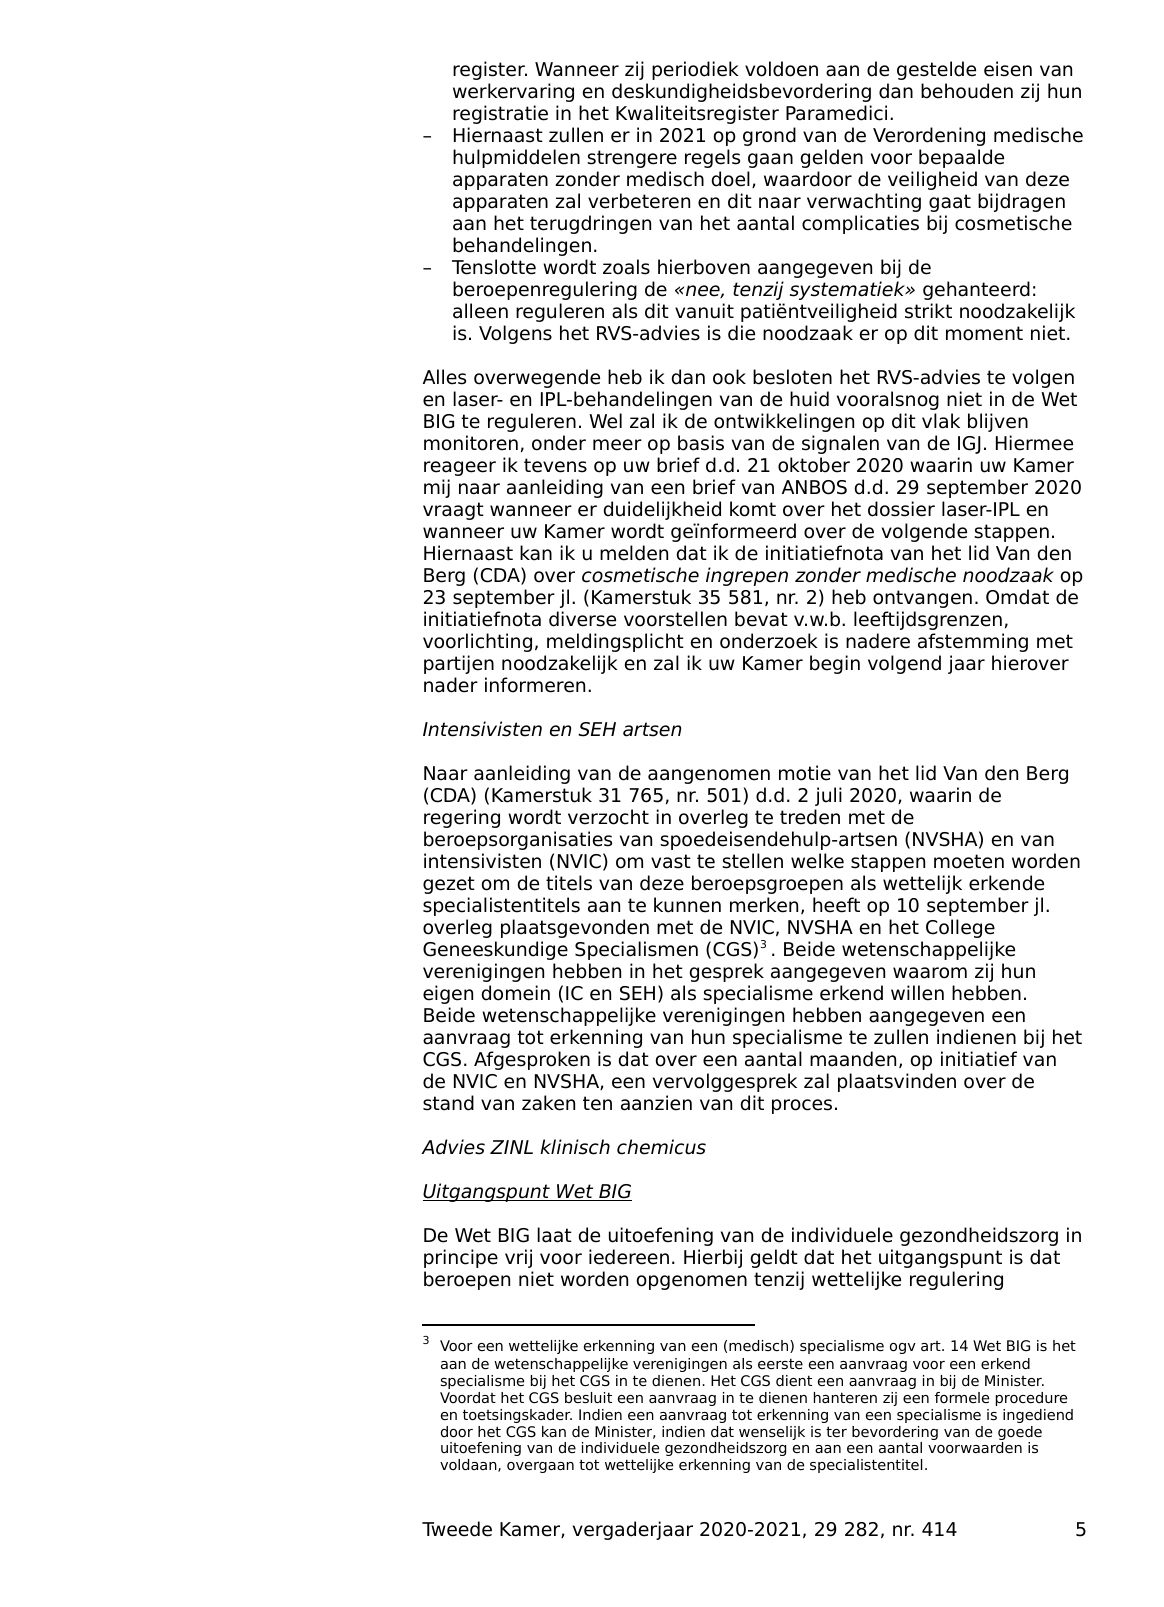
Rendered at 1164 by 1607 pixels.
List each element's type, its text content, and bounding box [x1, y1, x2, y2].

subtitle Intensivisten en SEH artsen [422, 719, 1087, 741]
subtitle Uitgangspunt Wet BIG [422, 1181, 1087, 1203]
text De Wet BIG laat de uitoefening van de individuele gezondheidszorg in principe vrij voor iedereen. Hierbij geldt dat het uitgangspunt is dat beroepen niet worden opgenomen tenzij wettelijke regulering [422, 1225, 1087, 1291]
text – Hiernaast zullen er in 2021 op grond van de Verordening medische hulpmiddelen strengere regels gaan gelden voor bepaalde apparaten zonder medisch doel, waardoor de veiligheid van deze apparaten zal verbeteren en dit naar verwachting gaat bijdragen aan het terugdringen van het aantal complicaties bij cosmetische behandelingen. [422, 125, 1087, 257]
text Naar aanleiding van de aangenomen motie van het lid Van den Berg (CDA) (Kamerstuk 31 765, nr. 501) d.d. 2 juli 2020, waarin de regering wordt verzocht in overleg te treden met de beroepsorganisaties van spoedeisendehulp-artsen (NVSHA) en van intensivisten (NVIC) om vast te stellen welke stappen moeten worden gezet om de titels van deze beroepsgroepen als wettelijk erkende specialistentitels aan te kunnen merken, heeft op 10 september jl. overleg plaatsgevonden met de NVIC, NVSHA en het College Geneeskundige Specialismen (CGS). Beide wetenschappelijke verenigingen hebben in het gesprek aangegeven waarom zij hun eigen domein (IC en SEH) als specialisme erkend willen hebben. Beide wetenschappelijke verenigingen hebben aangegeven een aanvraag tot erkenning van hun specialisme te zullen indienen bij het CGS. Afgesproken is dat over een aantal maanden, op initiatief van de NVIC en NVSHA, een vervolggesprek zal plaatsvinden over de stand van zaken ten aanzien van dit proces. [422, 763, 1087, 1115]
text – Tenslotte wordt zoals hierboven aangegeven bij de beroepenregulering de «nee, tenzij systematiek» gehanteerd: alleen reguleren als dit vanuit patiëntveiligheid strikt noodzakelijk is. Volgens het RVS-advies is die noodzaak er op dit moment niet. [422, 257, 1087, 345]
text Voor een wettelijke erkenning van een (medisch) specialisme ogv art. 14 Wet BIG is het aan de wetenschappelijke verenigingen als eerste een aanvraag voor een erkend specialisme bij het CGS in te dienen. Het CGS dient een aanvraag in bij de Minister. Voordat het CGS besluit een aanvraag in te dienen hanteren zij een formele procedure en toetsingskader. Indien een aanvraag tot erkenning van een specialisme is ingediend door het CGS kan de Minister, indien dat wenselijk is ter bevordering van de goede uitoefening van de individuele gezondheidszorg en aan een aantal voorwaarden is voldaan, overgaan tot wettelijke erkenning van de specialistentitel. [422, 1334, 1087, 1474]
text register. Wanneer zij periodiek voldoen aan de gestelde eisen van werkervaring en deskundigheidsbevordering dan behouden zij hun registratie in het Kwaliteitsregister Paramedici. [422, 59, 1087, 125]
text Alles overwegende heb ik dan ook besloten het RVS-advies te volgen en laser- en IPL-behandelingen van de huid vooralsnog niet in de Wet BIG te reguleren. Wel zal ik de ontwikkelingen op dit vlak blijven monitoren, onder meer op basis van de signalen van de IGJ. Hiermee reageer ik tevens op uw brief d.d. 21 oktober 2020 waarin uw Kamer mij naar aanleiding van een brief van ANBOS d.d. 29 september 2020 vraagt wanneer er duidelijkheid komt over het dossier laser-IPL en wanneer uw Kamer wordt geïnformeerd over de volgende stappen. Hiernaast kan ik u melden dat ik de initiatiefnota van het lid Van den Berg (CDA) over cosmetische ingrepen zonder medische noodzaak op 23 september jl. (Kamerstuk 35 581, nr. 2) heb ontvangen. Omdat de initiatiefnota diverse voorstellen bevat v.w.b. leeftijdsgrenzen, voorlichting, meldingsplicht en onderzoek is nadere afstemming met partijen noodzakelijk en zal ik uw Kamer begin volgend jaar hierover nader informeren. [422, 367, 1087, 697]
subtitle Advies ZINL klinisch chemicus [422, 1137, 1087, 1159]
